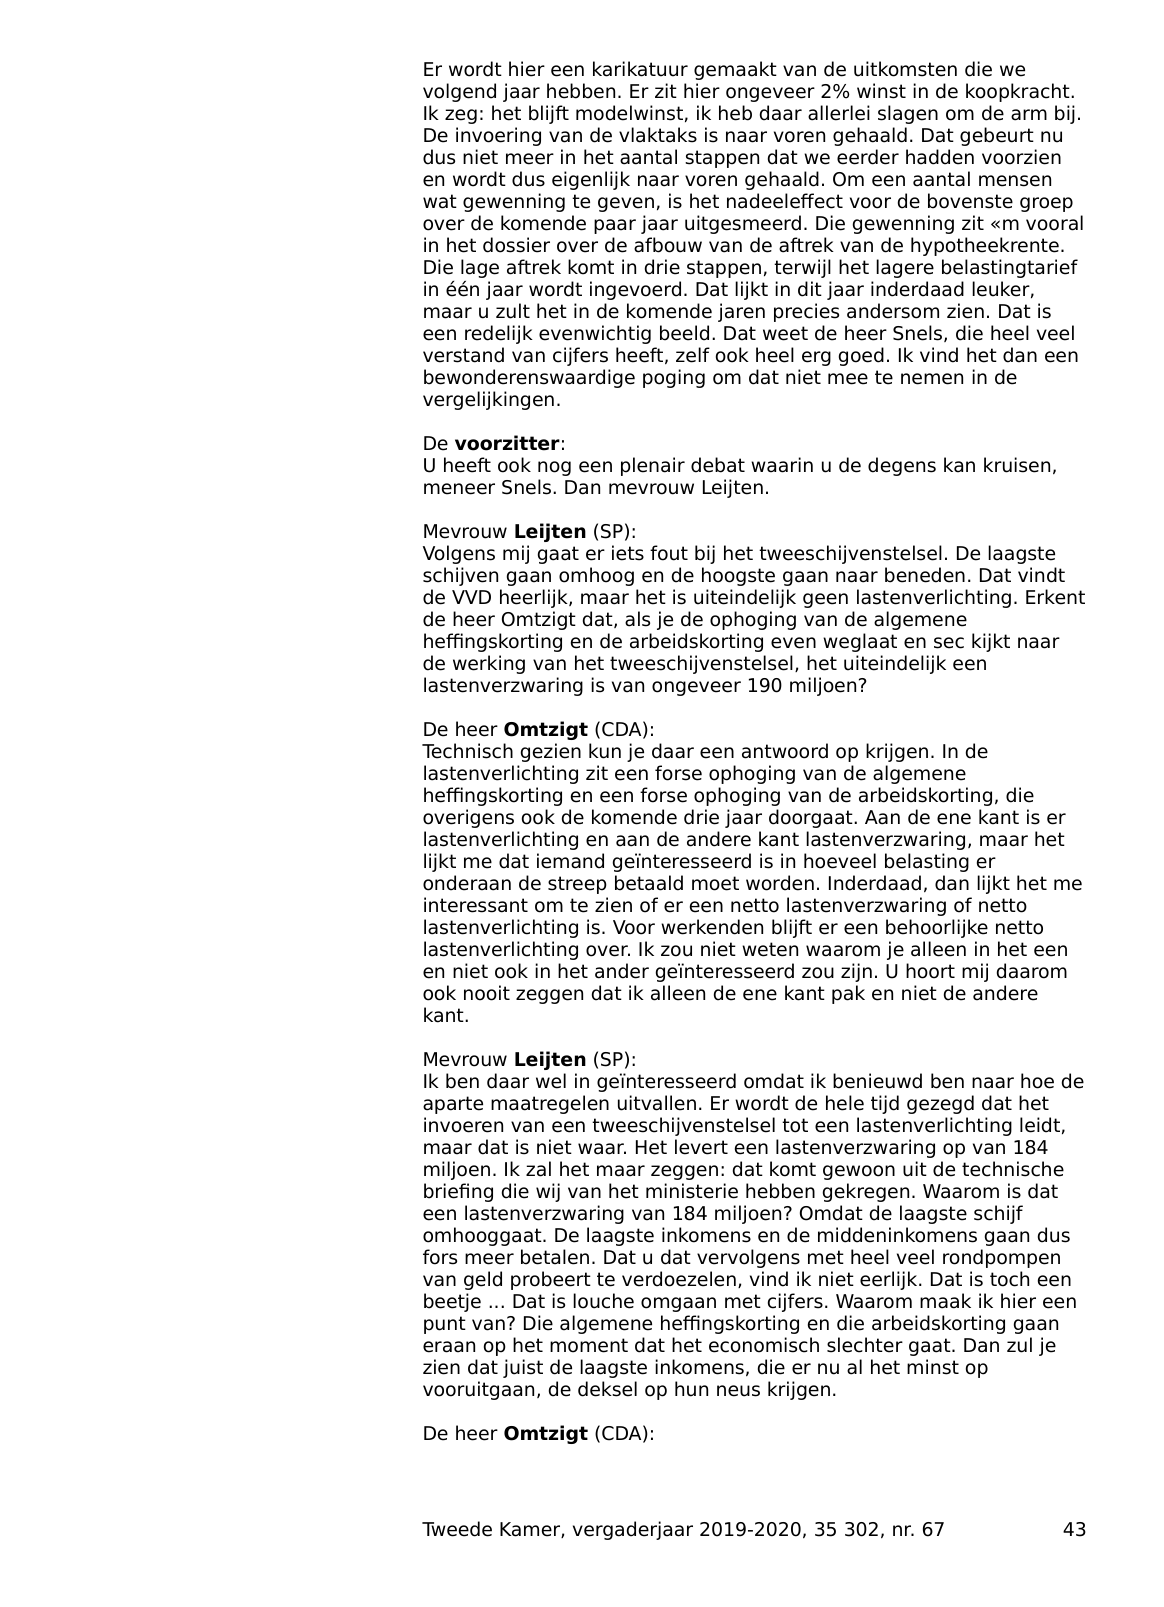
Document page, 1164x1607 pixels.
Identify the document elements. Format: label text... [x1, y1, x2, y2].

text De heer Omtzigt (CDA): [422, 1423, 1087, 1445]
text Ik ben daar wel in geïnteresseerd omdat ik benieuwd ben naar hoe de aparte maatregelen uitvallen. Er wordt de hele tijd gezegd dat het invoeren van een tweeschijvenstelsel tot een lastenverlichting leidt, maar dat is niet waar. Het levert een lastenverzwaring op van 184 miljoen. Ik zal het maar zeggen: dat komt gewoon uit de technische briefing die wij van het ministerie hebben gekregen. Waarom is dat een lastenverzwaring van 184 miljoen? Omdat de laagste schijf omhooggaat. De laagste inkomens en de middeninkomens gaan dus fors meer betalen. Dat u dat vervolgens met heel veel rondpompen van geld probeert te verdoezelen, vind ik niet eerlijk. Dat is toch een beetje ... Dat is louche omgaan met cijfers. Waarom maak ik hier een punt van? Die algemene heffingskorting en die arbeidskorting gaan eraan op het moment dat het economisch slechter gaat. Dan zul je zien dat juist de laagste inkomens, die er nu al het minst op vooruitgaan, de deksel op hun neus krijgen. [422, 1071, 1087, 1401]
text Technisch gezien kun je daar een antwoord op krijgen. In de lastenverlichting zit een forse ophoging van de algemene heffingskorting en een forse ophoging van de arbeidskorting, die overigens ook de komende drie jaar doorgaat. Aan de ene kant is er lastenverlichting en aan de andere kant lastenverzwaring, maar het lijkt me dat iemand geïnteresseerd is in hoeveel belasting er onderaan de streep betaald moet worden. Inderdaad, dan lijkt het me interessant om te zien of er een netto lastenverzwaring of netto lastenverlichting is. Voor werkenden blijft er een behoorlijke netto lastenverlichting over. Ik zou niet weten waarom je alleen in het een en niet ook in het ander geïnteresseerd zou zijn. U hoort mij daarom ook nooit zeggen dat ik alleen de ene kant pak en niet de andere kant. [422, 741, 1087, 1027]
text Mevrouw Leijten (SP): [422, 521, 1087, 543]
text Mevrouw Leijten (SP): [422, 1049, 1087, 1071]
text Er wordt hier een karikatuur gemaakt van de uitkomsten die we volgend jaar hebben. Er zit hier ongeveer 2% winst in de koopkracht. Ik zeg: het blijft modelwinst, ik heb daar allerlei slagen om de arm bij. De invoering van de vlaktaks is naar voren gehaald. Dat gebeurt nu dus niet meer in het aantal stappen dat we eerder hadden voorzien en wordt dus eigenlijk naar voren gehaald. Om een aantal mensen wat gewenning te geven, is het nadeeleffect voor de bovenste groep over de komende paar jaar uitgesmeerd. Die gewenning zit «m vooral in het dossier over de afbouw van de aftrek van de hypotheekrente. Die lage aftrek komt in drie stappen, terwijl het lagere belastingtarief in één jaar wordt ingevoerd. Dat lijkt in dit jaar inderdaad leuker, maar u zult het in de komende jaren precies andersom zien. Dat is een redelijk evenwichtig beeld. Dat weet de heer Snels, die heel veel verstand van cijfers heeft, zelf ook heel erg goed. Ik vind het dan een bewonderenswaardige poging om dat niet mee te nemen in de vergelijkingen. [422, 59, 1087, 411]
text Volgens mij gaat er iets fout bij het tweeschijvenstelsel. De laagste schijven gaan omhoog en de hoogste gaan naar beneden. Dat vindt de VVD heerlijk, maar het is uiteindelijk geen lastenverlichting. Erkent de heer Omtzigt dat, als je de ophoging van de algemene heffingskorting en de arbeidskorting even weglaat en sec kijkt naar de werking van het tweeschijvenstelsel, het uiteindelijk een lastenverzwaring is van ongeveer 190 miljoen? [422, 543, 1087, 697]
text De voorzitter: [422, 433, 1087, 455]
text U heeft ook nog een plenair debat waarin u de degens kan kruisen, meneer Snels. Dan mevrouw Leijten. [422, 455, 1087, 499]
text De heer Omtzigt (CDA): [422, 719, 1087, 741]
